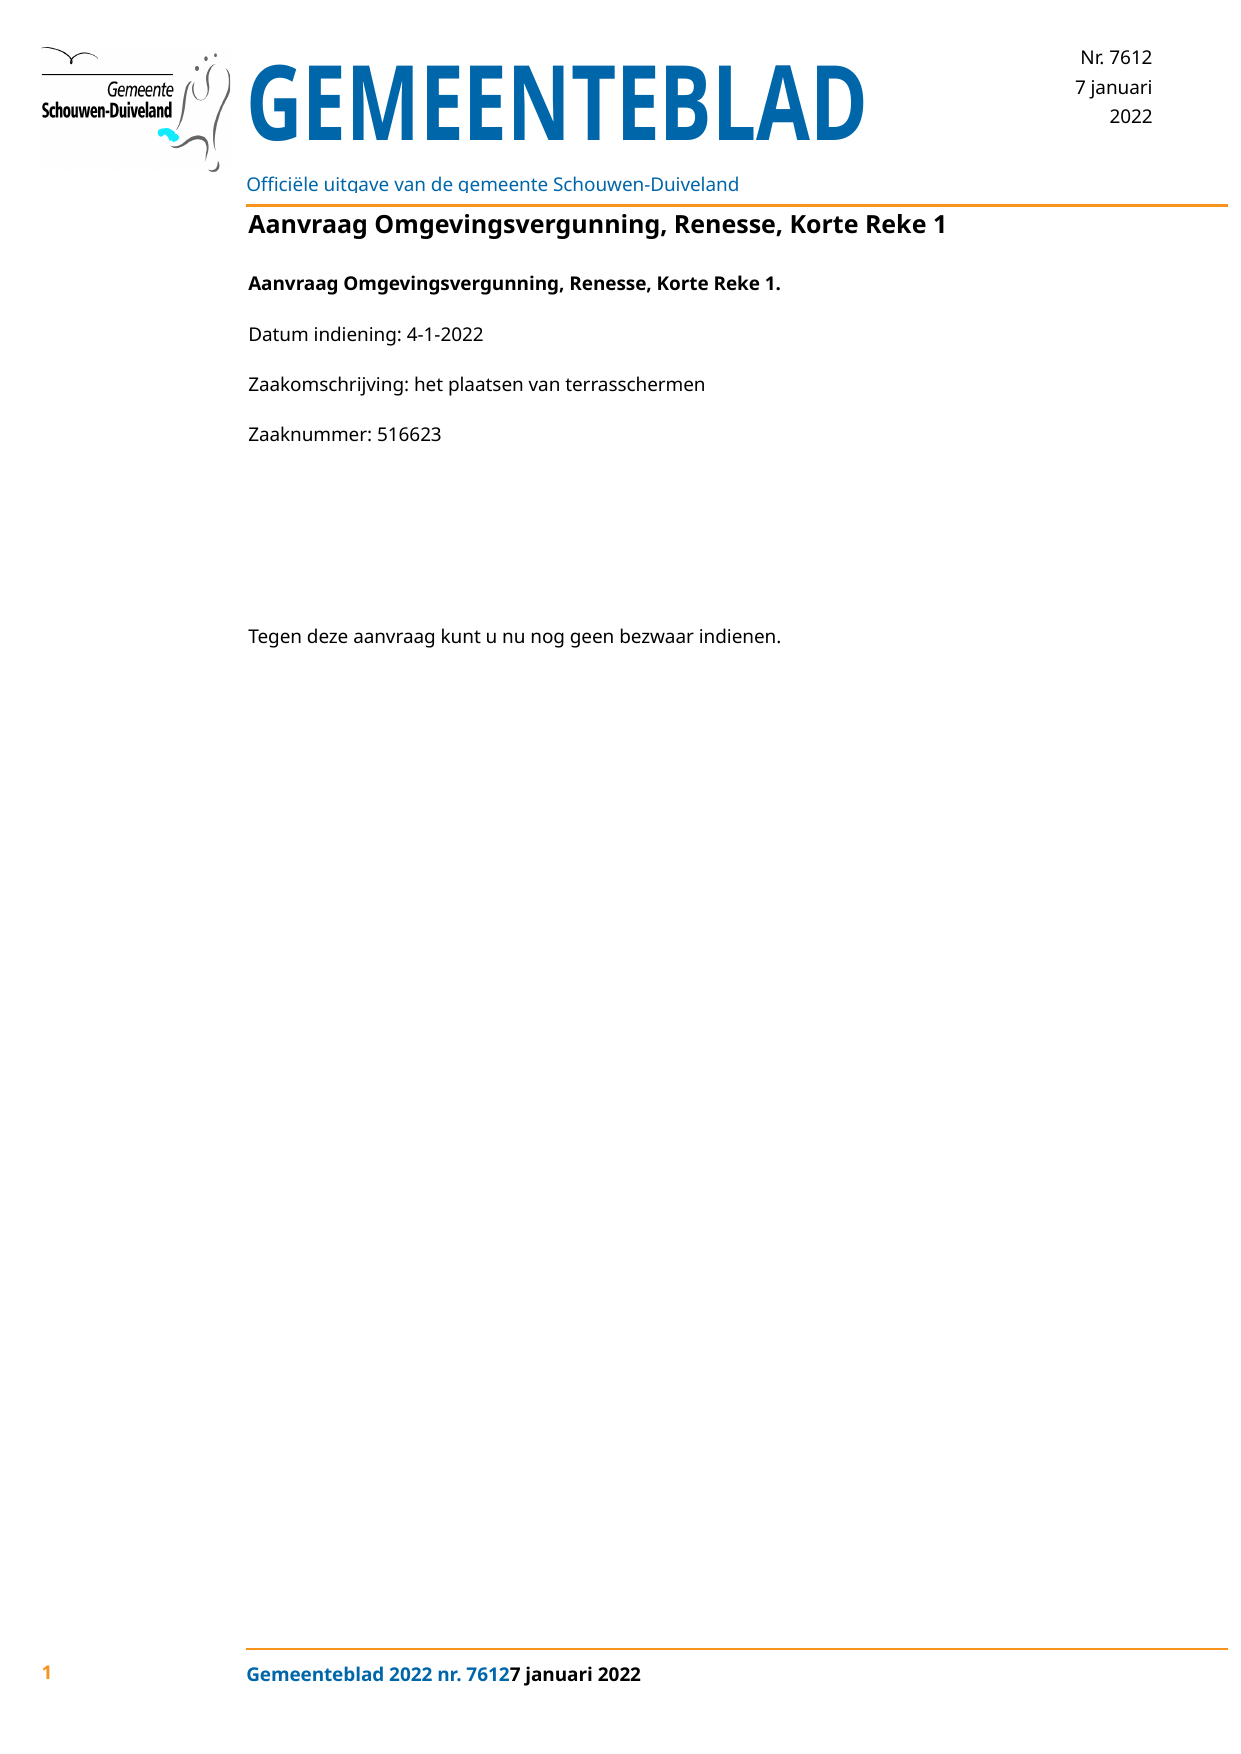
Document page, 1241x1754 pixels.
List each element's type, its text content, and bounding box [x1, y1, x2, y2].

picture [41, 47, 231, 172]
text Aanvraag Omgevingsvergunning, Renesse, Korte Reke 1 [248, 207, 1152, 241]
text Tegen deze aanvraag kunt u nu nog geen bezwaar indienen. [248, 623, 1152, 649]
text Zaakomschrijving: het plaatsen van terrasschermen [248, 371, 1152, 397]
text Zaaknummer: 516623 [248, 422, 1152, 447]
text Datum indiening: 4-1-2022 [248, 321, 1152, 346]
text Aanvraag Omgevingsvergunning, Renesse, Korte Reke 1. [248, 270, 1152, 296]
